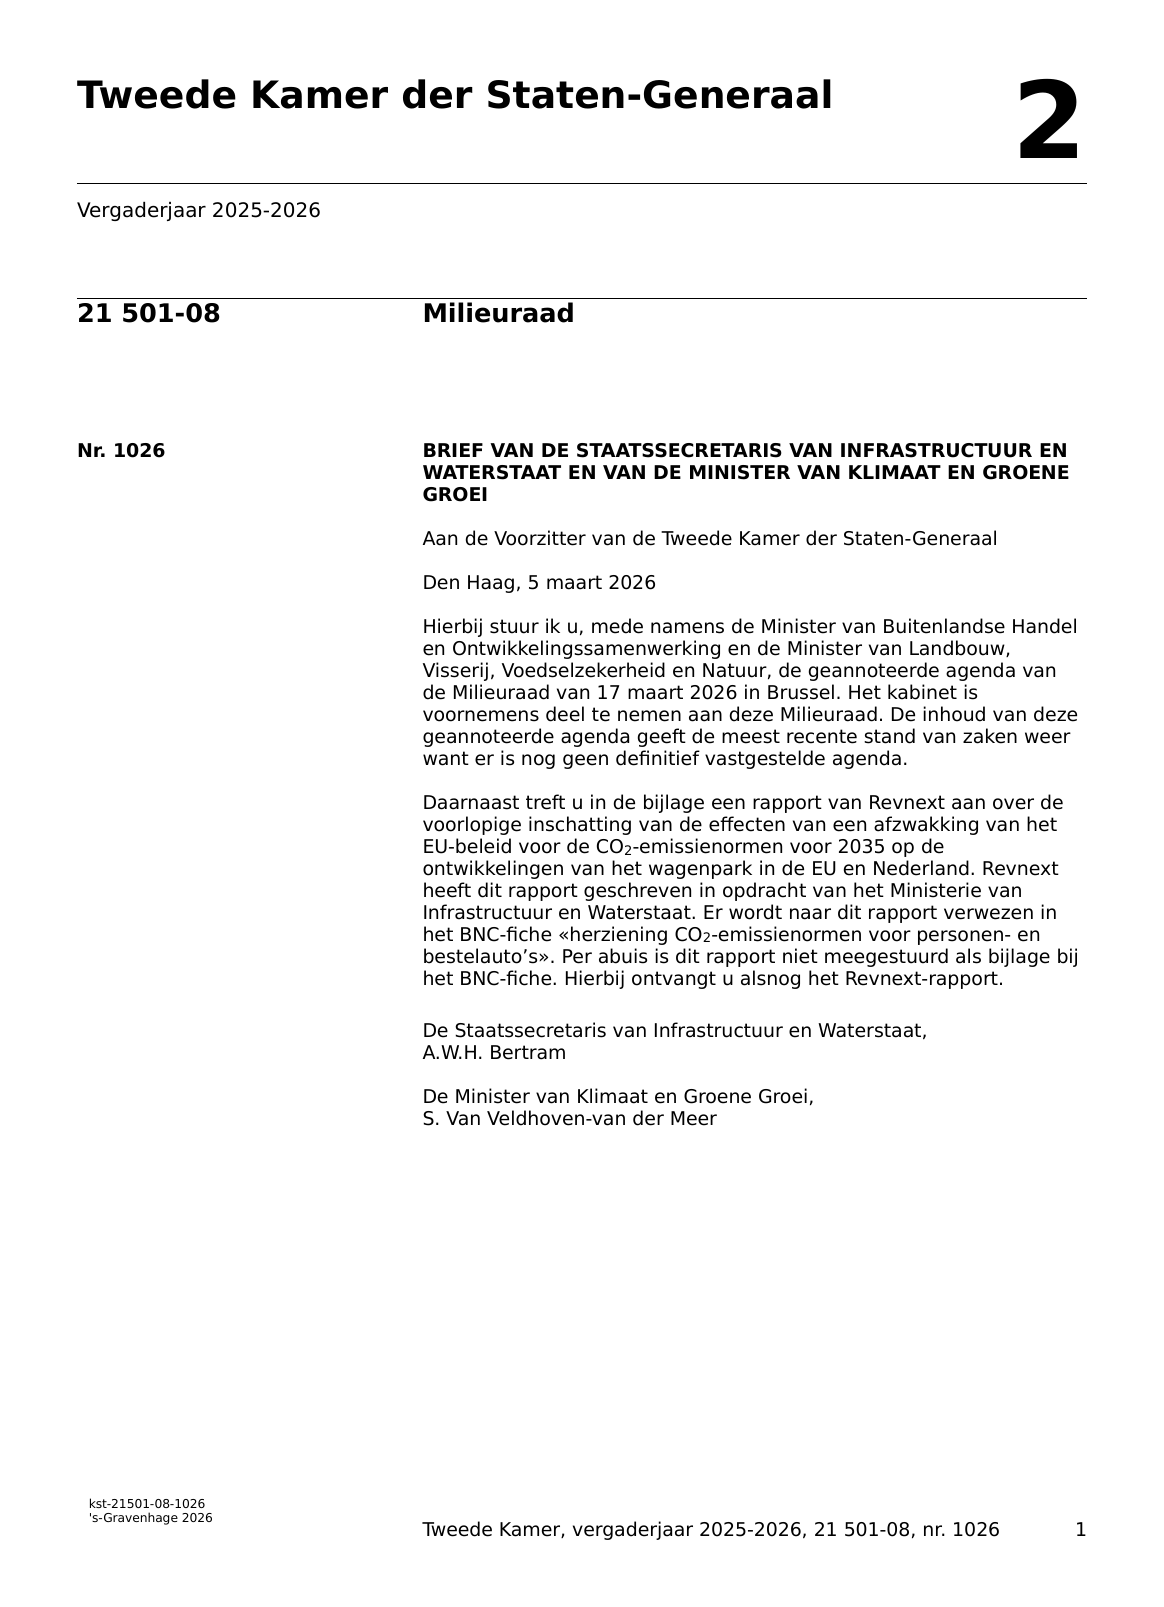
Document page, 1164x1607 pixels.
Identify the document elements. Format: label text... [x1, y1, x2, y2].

text 's-Gravenhage 2026 [88, 1511, 323, 1525]
subtitle 21 501-08 Milieuraad [77, 299, 1087, 329]
text kst-21501-08-1026 [88, 1497, 323, 1511]
text Daarnaast treft u in de bijlage een rapport van Revnext aan over de voorlopige inschatting van de effecten van een afzwakking van het EU-beleid voor de CO2-emissienormen voor 2035 op de ontwikkelingen van het wagenpark in de EU en Nederland. Revnext heeft dit rapport geschreven in opdracht van het Ministerie van Infrastructuur en Waterstaat. Er wordt naar dit rapport verwezen in het BNC-fiche «herziening CO2-emissienormen voor personen- en bestelauto’s». Per abuis is dit rapport niet meegestuurd als bijlage bij het BNC-fiche. Hierbij ontvangt u alsnog het Revnext-rapport. [422, 792, 1087, 990]
text De Minister van Klimaat en Groene Groei, S. Van Veldhoven-van der Meer [422, 1086, 1087, 1130]
table_header Tweede Kamer der Staten-Generaal [77, 59, 886, 183]
table_header 2 [886, 59, 1087, 183]
table_cell Vergaderjaar 2025-2026 [77, 184, 1087, 298]
text Den Haag, 5 maart 2026 [422, 572, 1087, 594]
text Aan de Voorzitter van de Tweede Kamer der Staten-Generaal [422, 528, 1087, 550]
subtitle Nr. 1026 BRIEF VAN DE STAATSSECRETARIS VAN INFRASTRUCTUUR EN WATERSTAAT EN VAN DE MINISTER VAN KLIMAAT EN GROENE GROEI [77, 440, 1087, 506]
text De Staatssecretaris van Infrastructuur en Waterstaat, A.W.H. Bertram [422, 1020, 1087, 1064]
text Hierbij stuur ik u, mede namens de Minister van Buitenlandse Handel en Ontwikkelingssamenwerking en de Minister van Landbouw, Visserij, Voedselzekerheid en Natuur, de geannoteerde agenda van de Milieuraad van 17 maart 2026 in Brussel. Het kabinet is voornemens deel te nemen aan deze Milieuraad. De inhoud van deze geannoteerde agenda geeft de meest recente stand van zaken weer want er is nog geen definitief vastgestelde agenda. [422, 616, 1087, 770]
